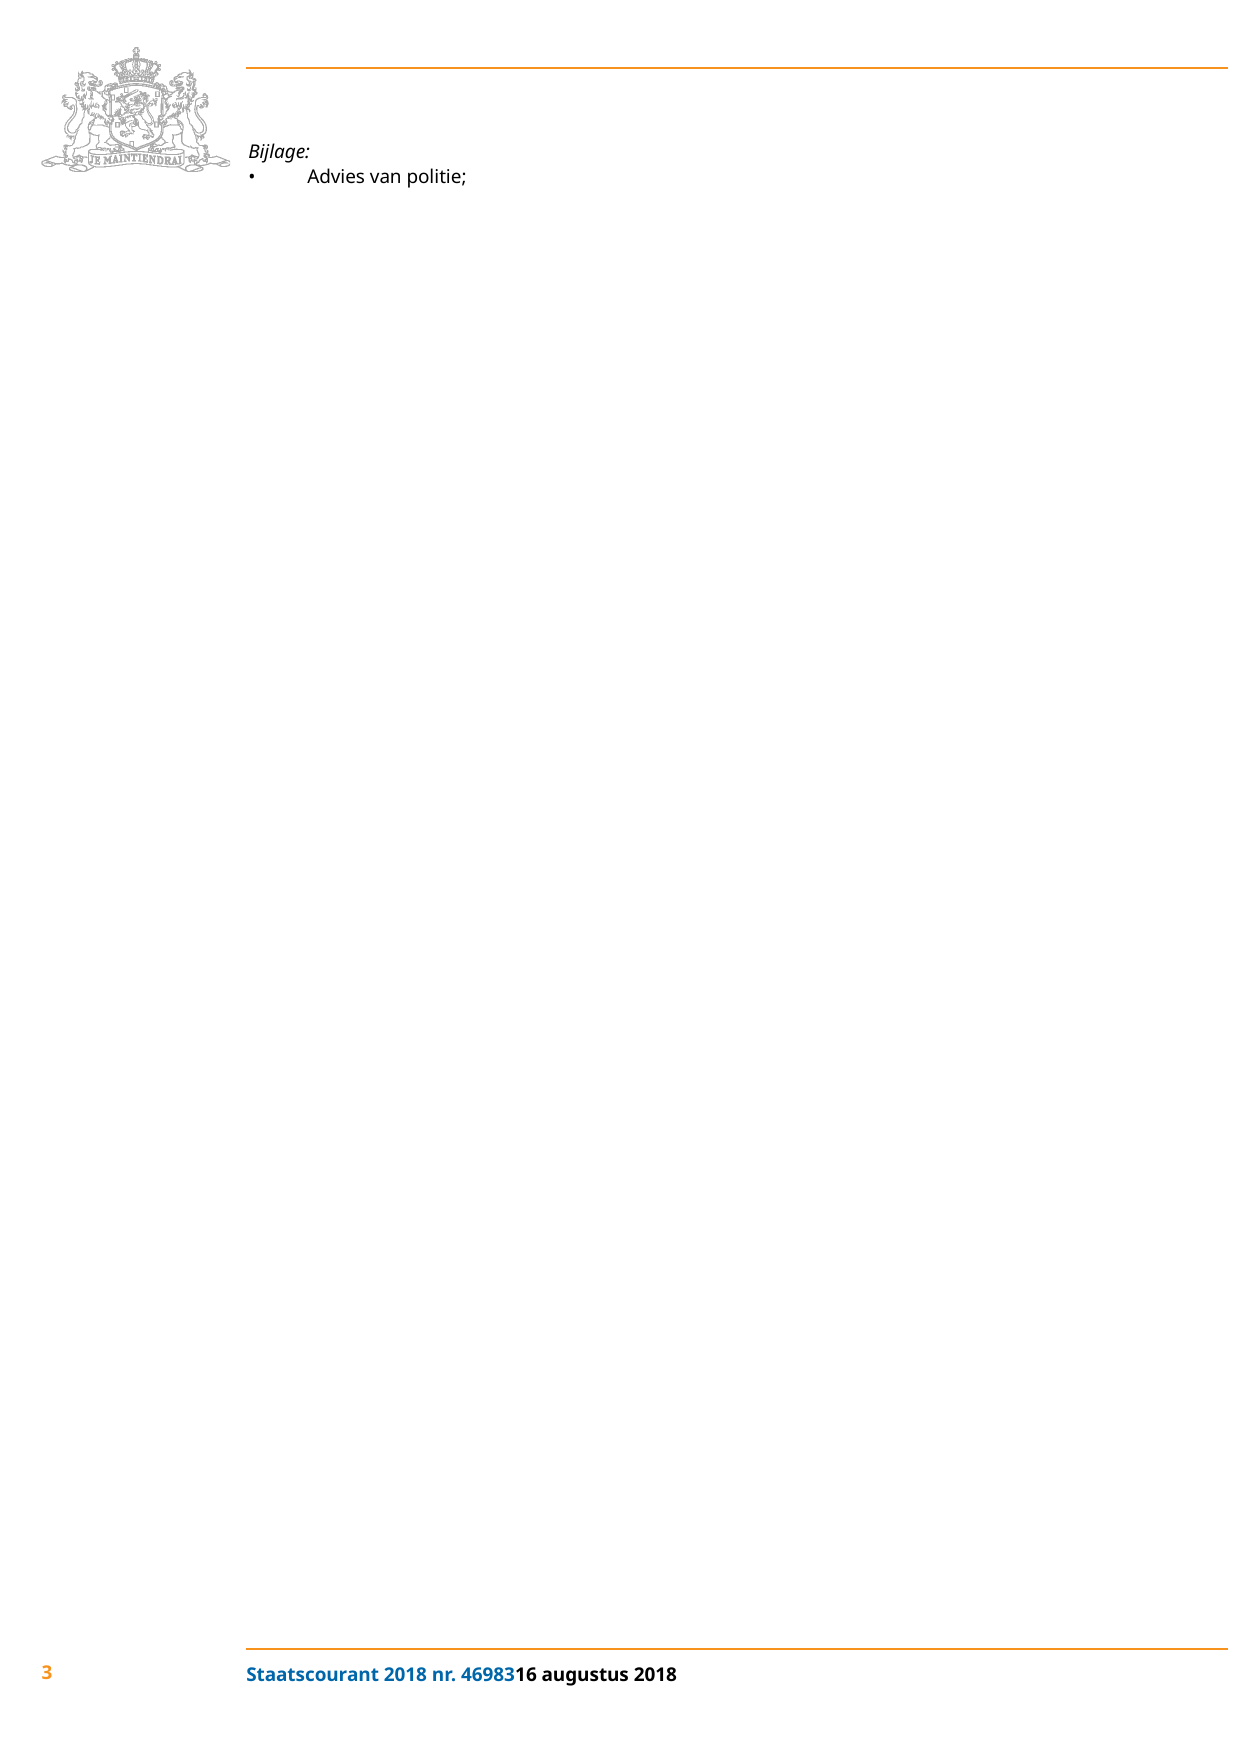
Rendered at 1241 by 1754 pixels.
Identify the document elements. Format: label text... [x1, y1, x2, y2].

list Advies van politie; [248, 164, 1152, 189]
text Bijlage: [248, 138, 1152, 164]
picture [41, 47, 231, 172]
